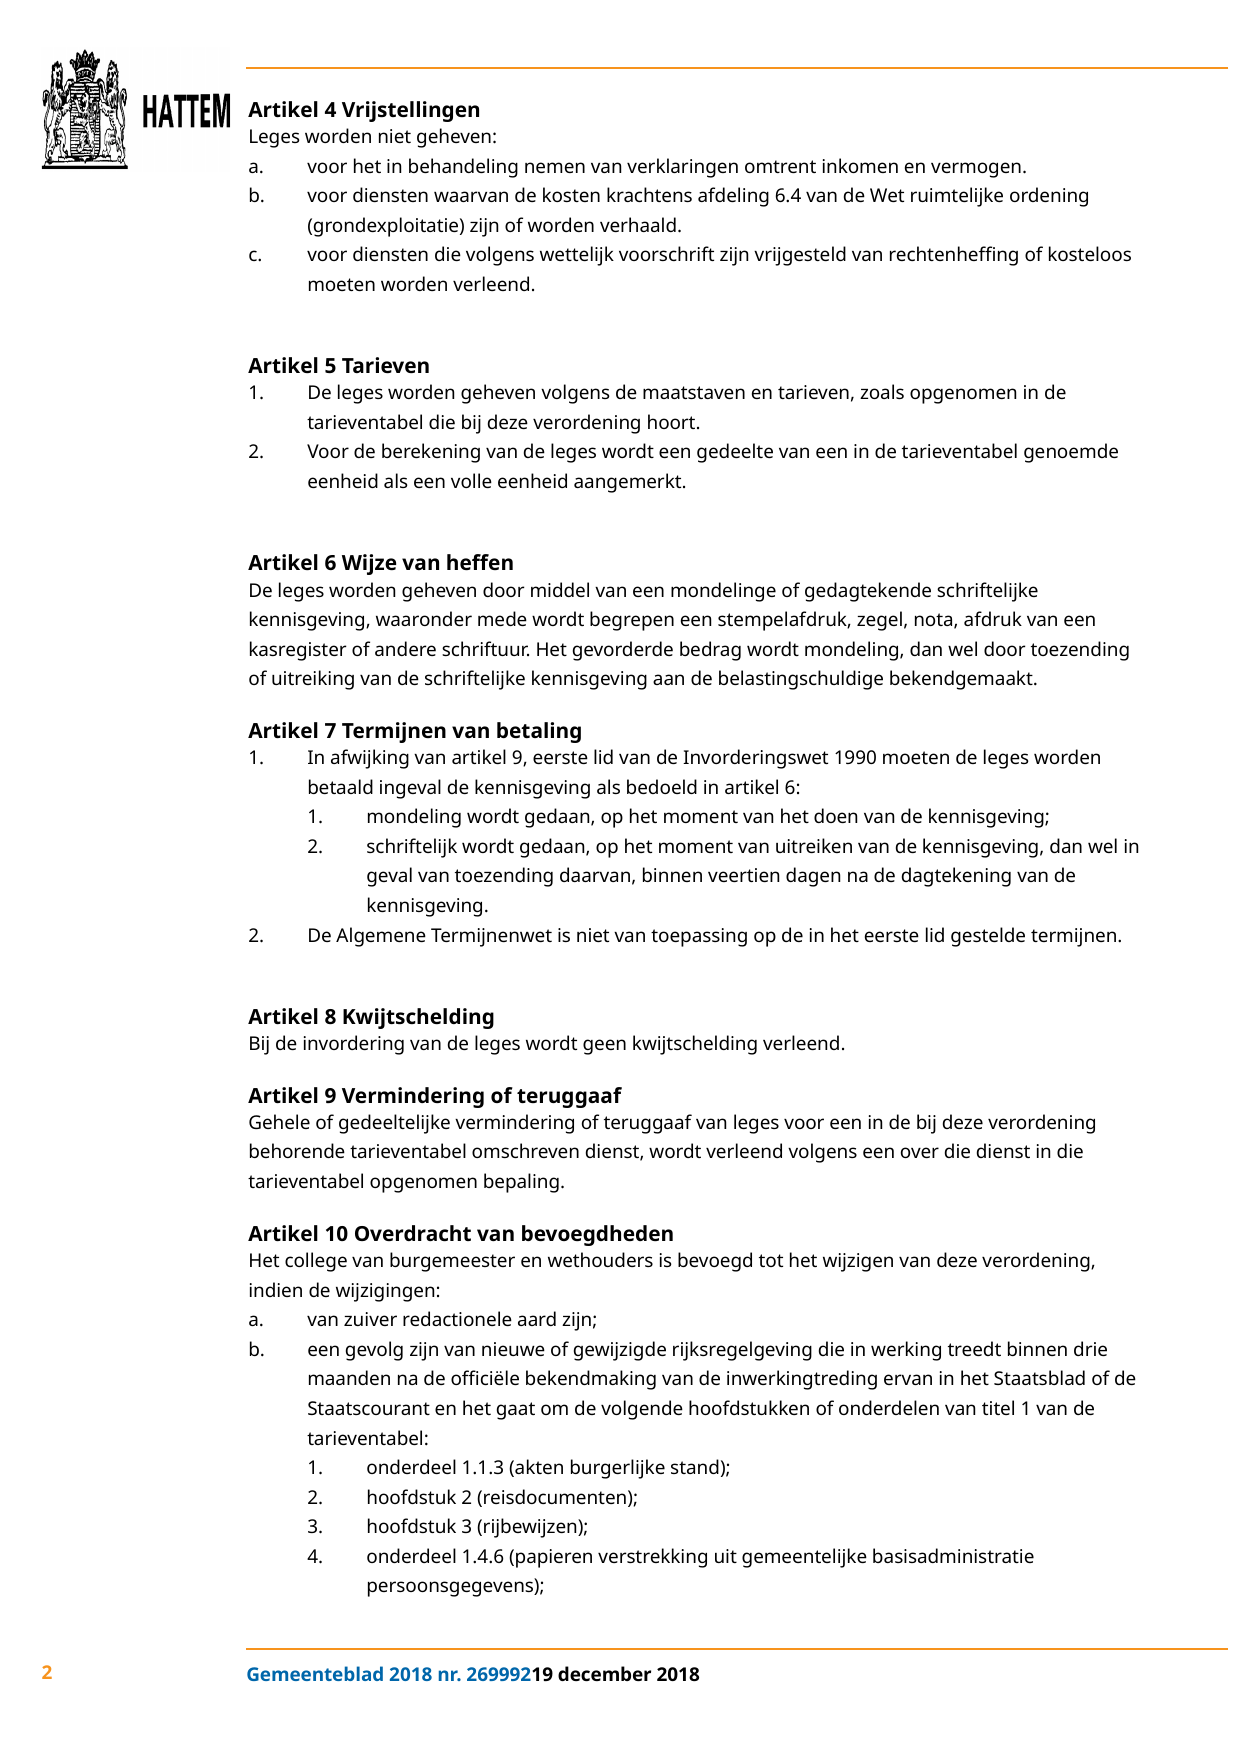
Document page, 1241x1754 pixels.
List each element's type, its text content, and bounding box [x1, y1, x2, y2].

list Voor de berekening van de leges wordt een gedeelte van een in de tarieventabel genoemde eenheid als een volle eenheid aangemerkt. [248, 439, 1152, 494]
text Artikel 8 Kwijtschelding [248, 1002, 1152, 1030]
list hoofdstuk 2 (reisdocumenten); [307, 1484, 1152, 1509]
text Artikel 6 Wijze van heffen [248, 548, 1152, 577]
text Leges worden niet geheven: [248, 123, 1152, 149]
list onderdeel 1.1.3 (akten burgerlijke stand); [307, 1454, 1152, 1480]
picture [41, 47, 231, 172]
list onderdeel 1.4.6 (papieren verstrekking uit gemeentelijke basisadministratie persoonsgegevens); [307, 1543, 1152, 1598]
list mondeling wordt gedaan, op het moment van het doen van de kennisgeving; [307, 803, 1152, 829]
text Het college van burgemeester en wethouders is bevoegd tot het wijzigen van deze verordening, indien de wijzigingen: [248, 1247, 1152, 1302]
text Artikel 7 Termijnen van betaling [248, 716, 1152, 744]
list In afwijking van artikel 9, eerste lid van de Invorderingswet 1990 moeten de leges worden betaald ingeval de kennisgeving als bedoeld in artikel 6: [248, 744, 1152, 800]
text Artikel 9 Vermindering of teruggaaf [248, 1081, 1152, 1109]
list een gevolg zijn van nieuwe of gewijzigde rijksregelgeving die in werking treedt binnen drie maanden na de officiële bekendmaking van de inwerkingtreding ervan in het Staatsblad of de Staatscourant en het gaat om de volgende hoofdstukken of onderdelen van titel 1 van de tarieventabel: [248, 1336, 1152, 1450]
list hoofdstuk 3 (rijbewijzen); [307, 1513, 1152, 1539]
list schriftelijk wordt gedaan, op het moment van uitreiken van de kennisgeving, dan wel in geval van toezending daarvan, binnen veertien dagen na de dagtekening van de kennisgeving. [307, 833, 1152, 918]
list De leges worden geheven volgens de maatstaven en tarieven, zoals opgenomen in de tarieventabel die bij deze verordening hoort. [248, 379, 1152, 435]
text Artikel 5 Tarieven [248, 351, 1152, 379]
list voor diensten die volgens wettelijk voorschrift zijn vrijgesteld van rechtenheffing of kosteloos moeten worden verleend. [248, 242, 1152, 297]
list De Algemene Termijnenwet is niet van toepassing op de in het eerste lid gestelde termijnen. [248, 922, 1152, 948]
text De leges worden geheven door middel van een mondelinge of gedagtekende schriftelijke kennisgeving, waaronder mede wordt begrepen een stempelafdruk, zegel, nota, afdruk van een kasregister of andere schriftuur. Het gevorderde bedrag wordt mondeling, dan wel door toezending of uitreiking van de schriftelijke kennisgeving aan de belastingschuldige bekendgemaakt. [248, 577, 1152, 691]
list voor het in behandeling nemen van verklaringen omtrent inkomen en vermogen. [248, 153, 1152, 178]
list van zuiver redactionele aard zijn; [248, 1306, 1152, 1332]
text Artikel 4 Vrijstellingen [248, 95, 1152, 123]
list voor diensten waarvan de kosten krachtens afdeling 6.4 van de Wet ruimtelijke ordening (grondexploitatie) zijn of worden verhaald. [248, 182, 1152, 238]
text Bij de invordering van de leges wordt geen kwijtschelding verleend. [248, 1030, 1152, 1056]
text Gehele of gedeeltelijke vermindering of teruggaaf van leges voor een in de bij deze verordening behorende tarieventabel omschreven dienst, wordt verleend volgens een over die dienst in die tarieventabel opgenomen bepaling. [248, 1109, 1152, 1194]
text Artikel 10 Overdracht van bevoegdheden [248, 1219, 1152, 1247]
